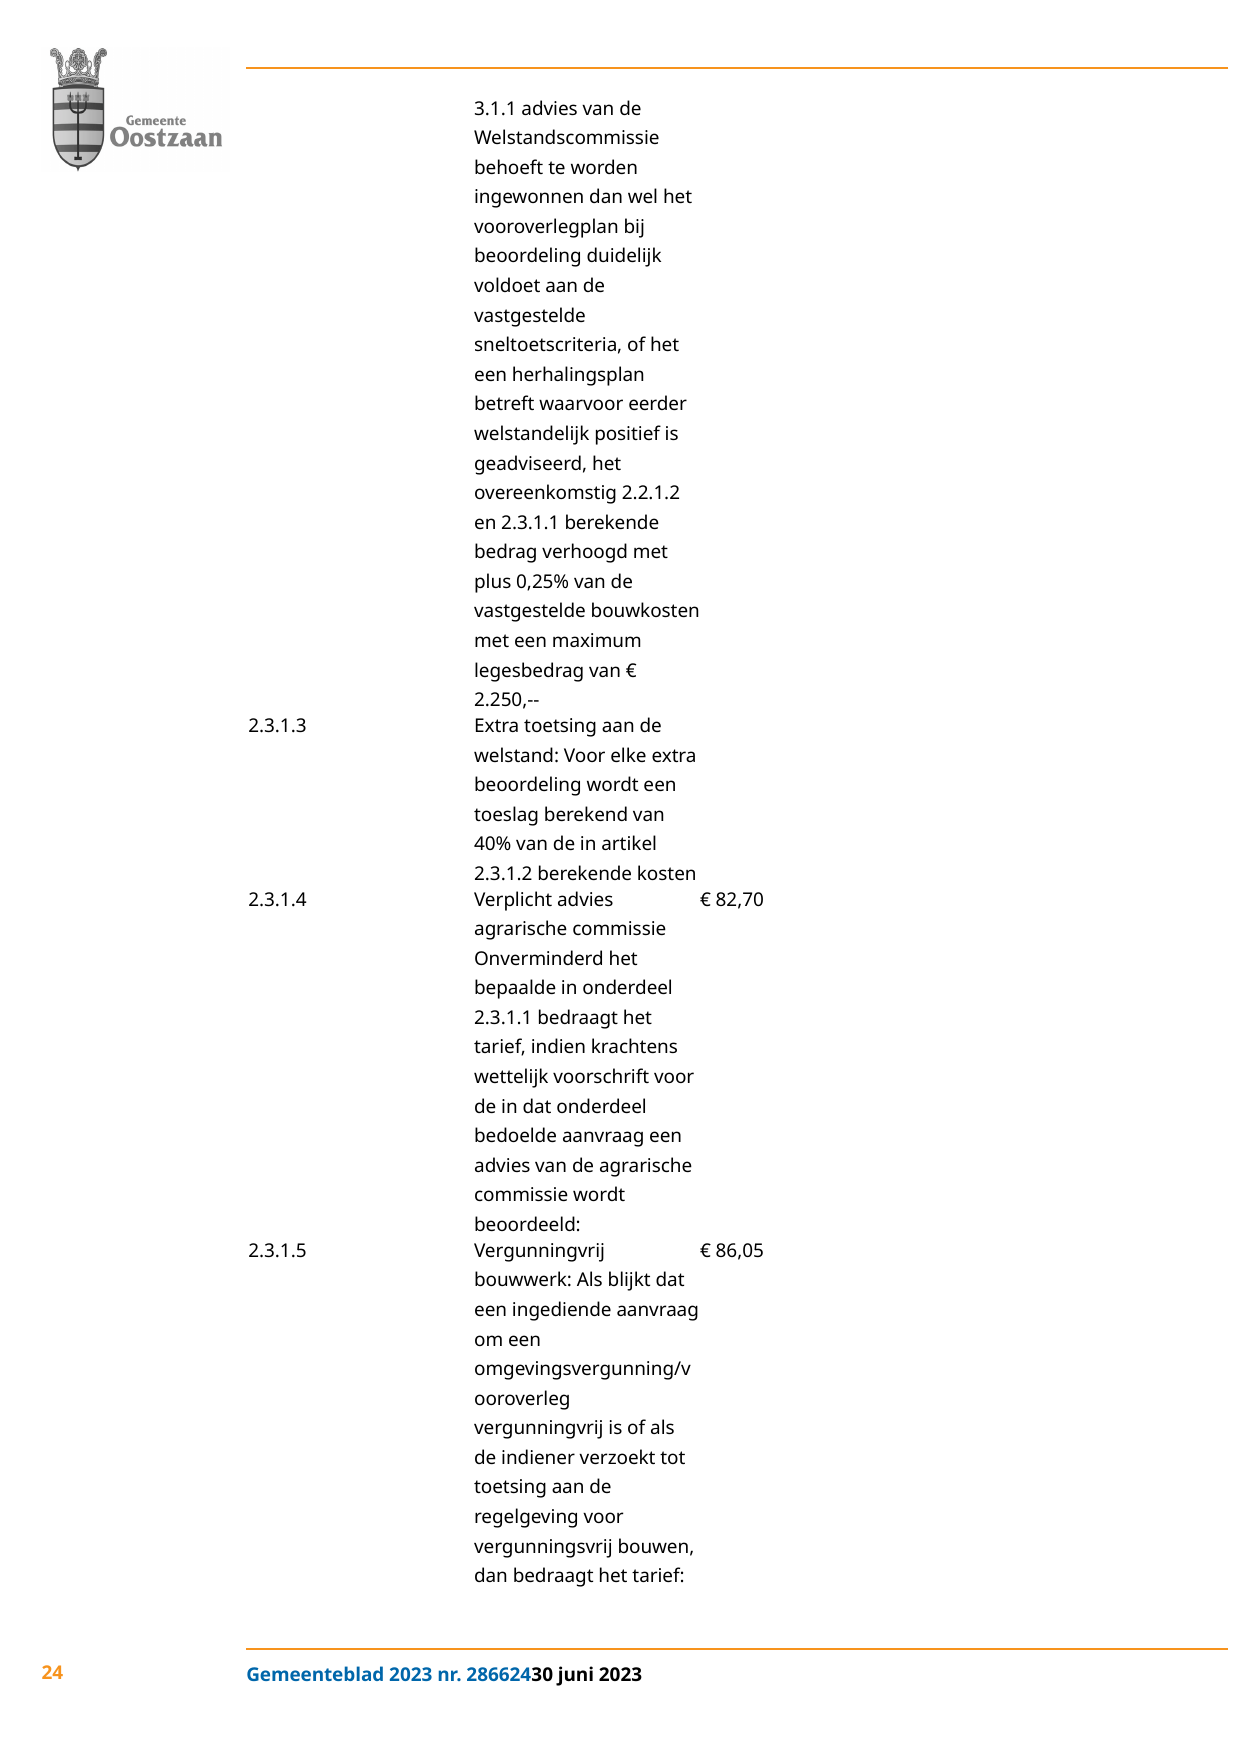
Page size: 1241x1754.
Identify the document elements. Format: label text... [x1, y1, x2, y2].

table_cell [700, 95, 926, 712]
table_cell 2.3.1.5 [248, 1237, 474, 1588]
table_cell [926, 712, 1152, 886]
table_cell [926, 886, 1152, 1237]
table_cell Verplicht advies agrarische commissie Onverminderd het bepaalde in onderdeel 2.3.1.1 bedraagt het tarief, indien krachtens wettelijk voorschrift voor de in dat onderdeel bedoelde aanvraag een advies van de agrarische commissie wordt beoordeeld: [474, 886, 700, 1237]
picture [41, 47, 231, 172]
table_cell € 82,70 [700, 886, 926, 1237]
table_cell [926, 95, 1152, 712]
table_cell 3.1.1 advies van de Welstandscommissie behoeft te worden ingewonnen dan wel het vooroverlegplan bij beoordeling duidelijk voldoet aan de vastgestelde sneltoetscriteria, of het een herhalingsplan betreft waarvoor eerder welstandelijk positief is geadviseerd, het overeenkomstig 2.2.1.2 en 2.3.1.1 berekende bedrag verhoogd met plus 0,25% van de vastgestelde bouwkosten met een maximum legesbedrag van € 2.250,-- [474, 95, 700, 712]
table_cell Vergunningvrij bouwwerk: Als blijkt dat een ingediende aanvraag om een omgevingsvergunning/vooroverleg vergunningvrij is of als de indiener verzoekt tot toetsing aan de regelgeving voor vergunningsvrij bouwen, dan bedraagt het tarief: [474, 1237, 700, 1588]
table_cell [700, 712, 926, 886]
table_cell Extra toetsing aan de welstand: Voor elke extra beoordeling wordt een toeslag berekend van 40% van de in artikel 2.3.1.2 berekende kosten [474, 712, 700, 886]
table_cell € 86,05 [700, 1237, 926, 1588]
table_cell [248, 95, 474, 712]
table_cell 2.3.1.3 [248, 712, 474, 886]
table_cell 2.3.1.4 [248, 886, 474, 1237]
table_cell [926, 1237, 1152, 1588]
